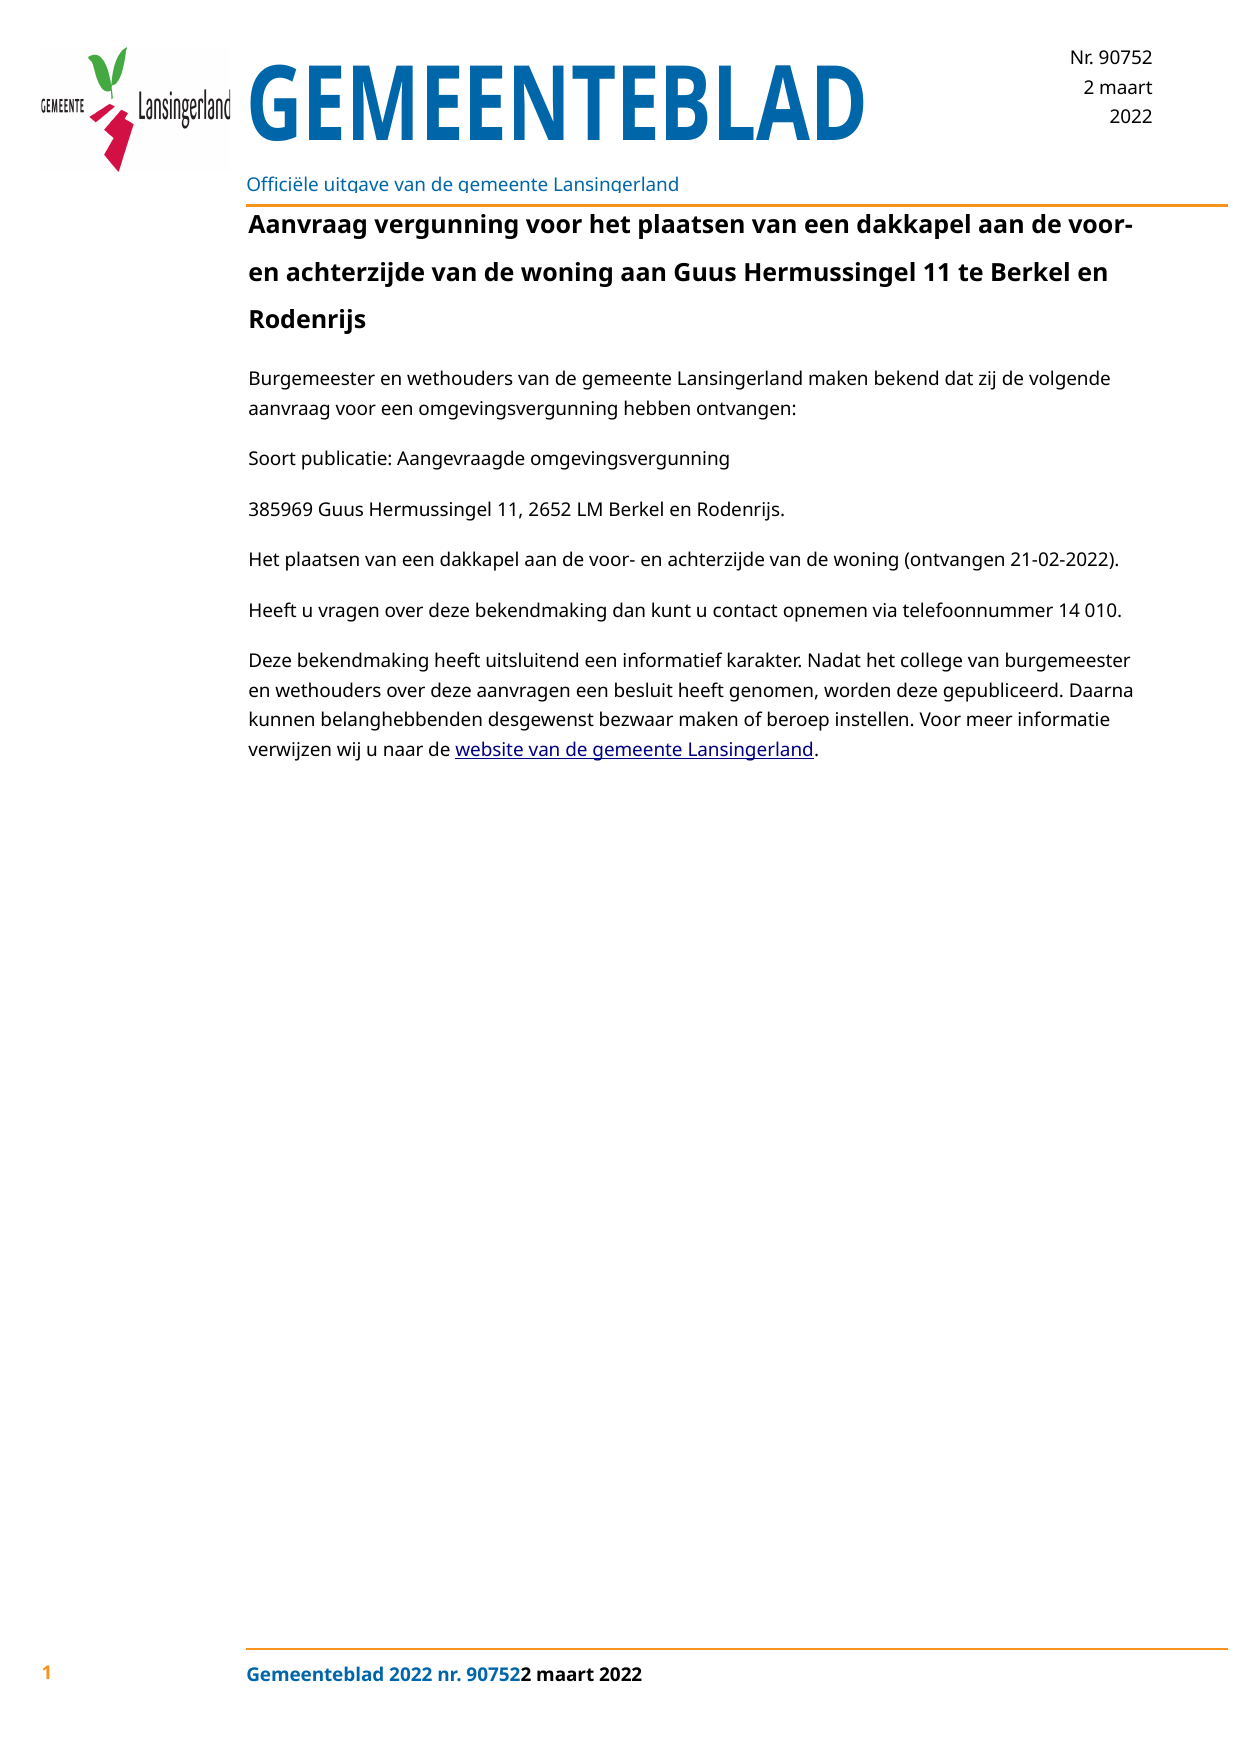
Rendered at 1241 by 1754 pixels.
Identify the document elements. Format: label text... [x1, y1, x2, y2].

text 385969 Guus Hermussingel 11, 2652 LM Berkel en Rodenrijs. [248, 496, 1152, 522]
text Soort publicatie: Aangevraagde omgevingsvergunning [248, 446, 1152, 471]
text Deze bekendmaking heeft uitsluitend een informatief karakter. Nadat het college van burgemeester en wethouders over deze aanvragen een besluit heeft genomen, worden deze gepubliceerd. Daarna kunnen belanghebbenden desgewenst bezwaar maken of beroep instellen. Voor meer informatie verwijzen wij u naar de website van de gemeente Lansingerland. [248, 647, 1152, 762]
text Aanvraag vergunning voor het plaatsen van een dakkapel aan de voor- en achterzijde van de woning aan Guus Hermussingel 11 te Berkel en Rodenrijs [248, 207, 1152, 336]
text Burgemeester en wethouders van de gemeente Lansingerland maken bekend dat zij de volgende aanvraag voor een omgevingsvergunning hebben ontvangen: [248, 366, 1152, 421]
text Heeft u vragen over deze bekendmaking dan kunt u contact opnemen via telefoonnummer 14 010. [248, 597, 1152, 622]
picture [41, 47, 231, 172]
text Het plaatsen van een dakkapel aan de voor- en achterzijde van de woning (ontvangen 21-02-2022). [248, 546, 1152, 572]
